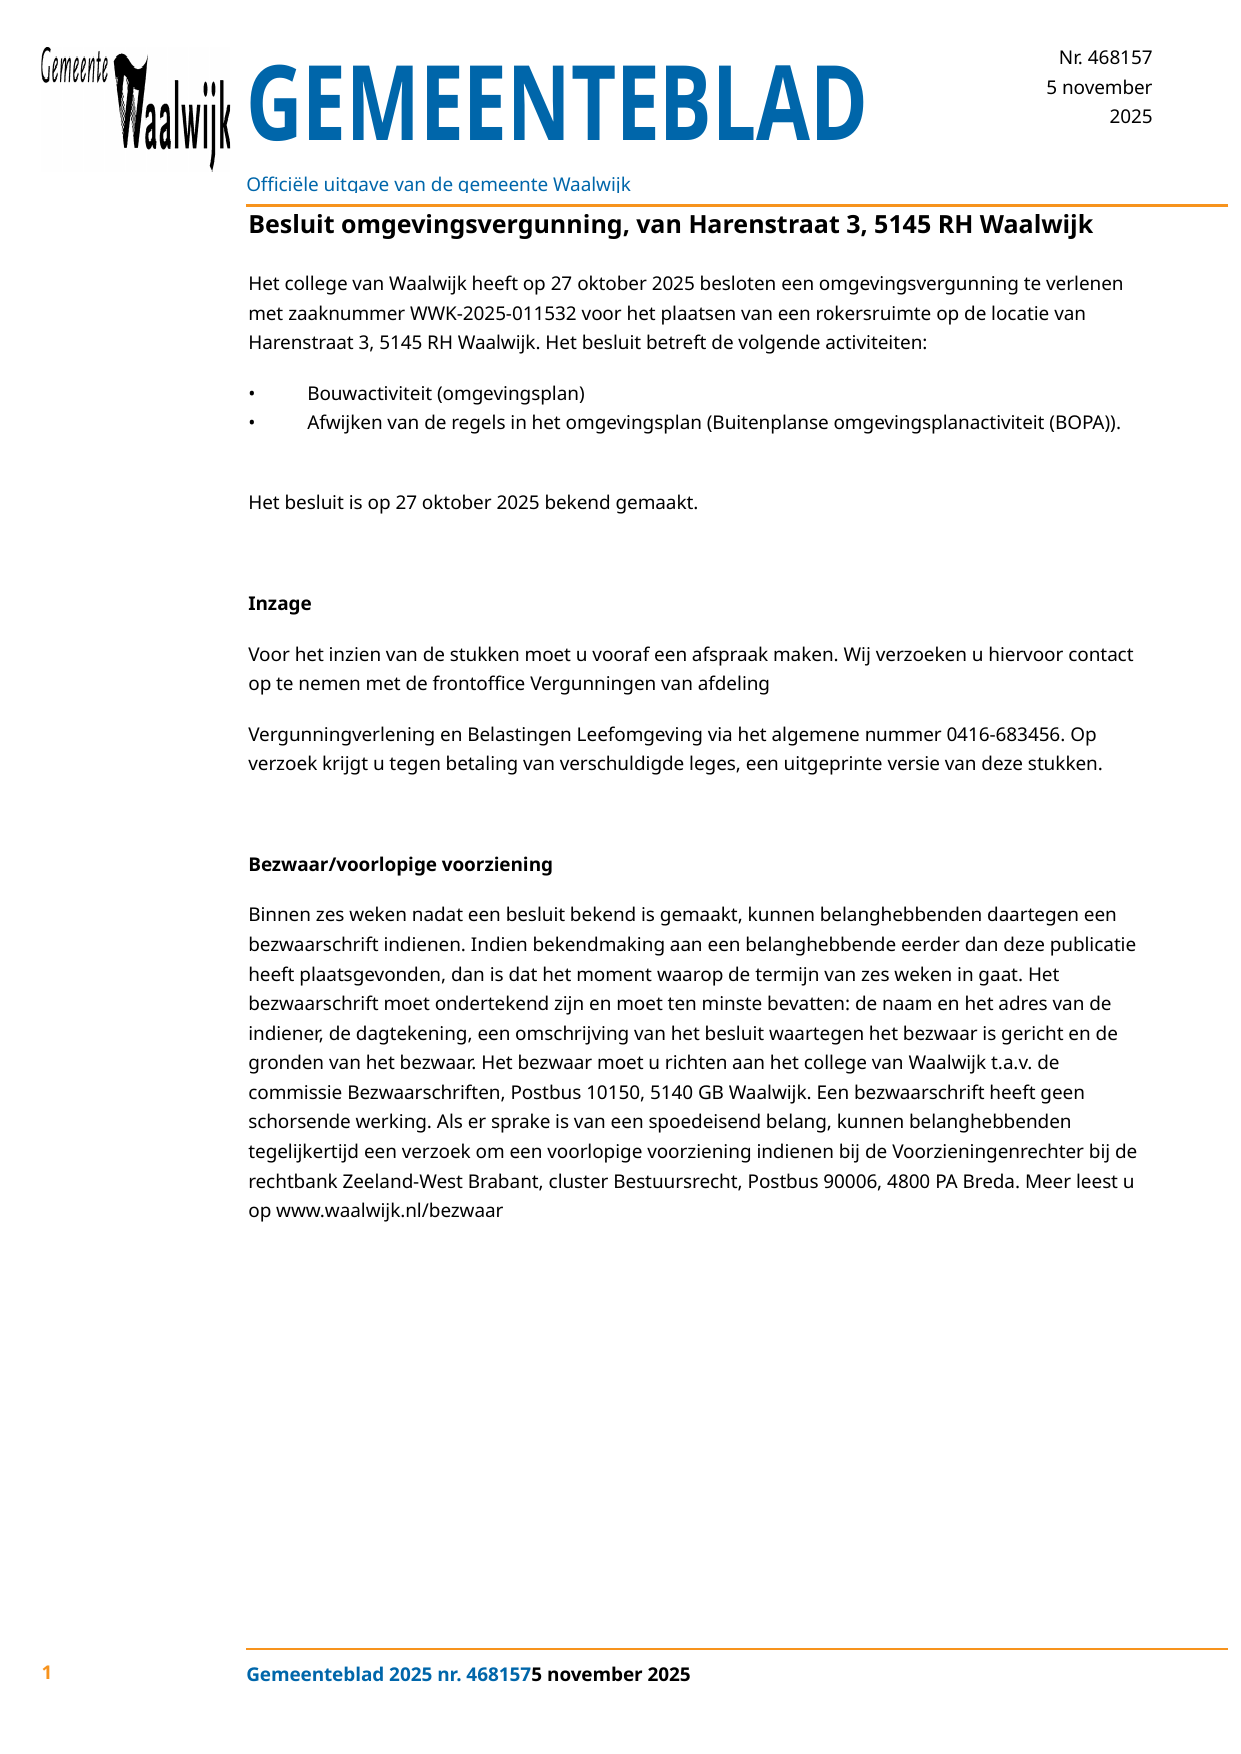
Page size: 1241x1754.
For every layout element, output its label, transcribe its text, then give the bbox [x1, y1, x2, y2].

text Bezwaar/voorlopige voorziening [248, 851, 1152, 877]
picture [41, 47, 231, 172]
text Het besluit is op 27 oktober 2025 bekend gemaakt. [248, 489, 1152, 515]
text Besluit omgevingsvergunning, van Harenstraat 3, 5145 RH Waalwijk [248, 207, 1152, 241]
text Binnen zes weken nadat een besluit bekend is gemaakt, kunnen belanghebbenden daartegen een bezwaarschrift indienen. Indien bekendmaking aan een belanghebbende eerder dan deze publicatie heeft plaatsgevonden, dan is dat het moment waarop de termijn van zes weken in gaat. Het bezwaarschrift moet ondertekend zijn en moet ten minste bevatten: de naam en het adres van de indiener, de dagtekening, een omschrijving van het besluit waartegen het bezwaar is gericht en de gronden van het bezwaar. Het bezwaar moet u richten aan het college van Waalwijk t.a.v. de commissie Bezwaarschriften, Postbus 10150, 5140 GB Waalwijk. Een bezwaarschrift heeft geen schorsende werking. Als er sprake is van een spoedeisend belang, kunnen belanghebbenden tegelijkertijd een verzoek om een voorlopige voorziening indienen bij de Voorzieningenrechter bij de rechtbank Zeeland-West Brabant, cluster Bestuursrecht, Postbus 90006, 4800 PA Breda. Meer leest u op www.waalwijk.nl/bezwaar [248, 902, 1152, 1223]
text Het college van Waalwijk heeft op 27 oktober 2025 besloten een omgevingsvergunning te verlenen met zaaknummer WWK-2025-011532 voor het plaatsen van een rokersruimte op de locatie van Harenstraat 3, 5145 RH Waalwijk. Het besluit betreft de volgende activiteiten: [248, 270, 1152, 355]
text Vergunningverlening en Belastingen Leefomgeving via het algemene nummer 0416-683456. Op verzoek krijgt u tegen betaling van verschuldigde leges, een uitgeprinte versie van deze stukken. [248, 721, 1152, 776]
list Bouwactiviteit (omgevingsplan) [248, 380, 1152, 406]
text Inzage [248, 590, 1152, 616]
text Voor het inzien van de stukken moet u vooraf een afspraak maken. Wij verzoeken u hiervoor contact op te nemen met de frontoffice Vergunningen van afdeling [248, 641, 1152, 696]
list Afwijken van de regels in het omgevingsplan (Buitenplanse omgevingsplanactiviteit (BOPA)). [248, 409, 1152, 435]
